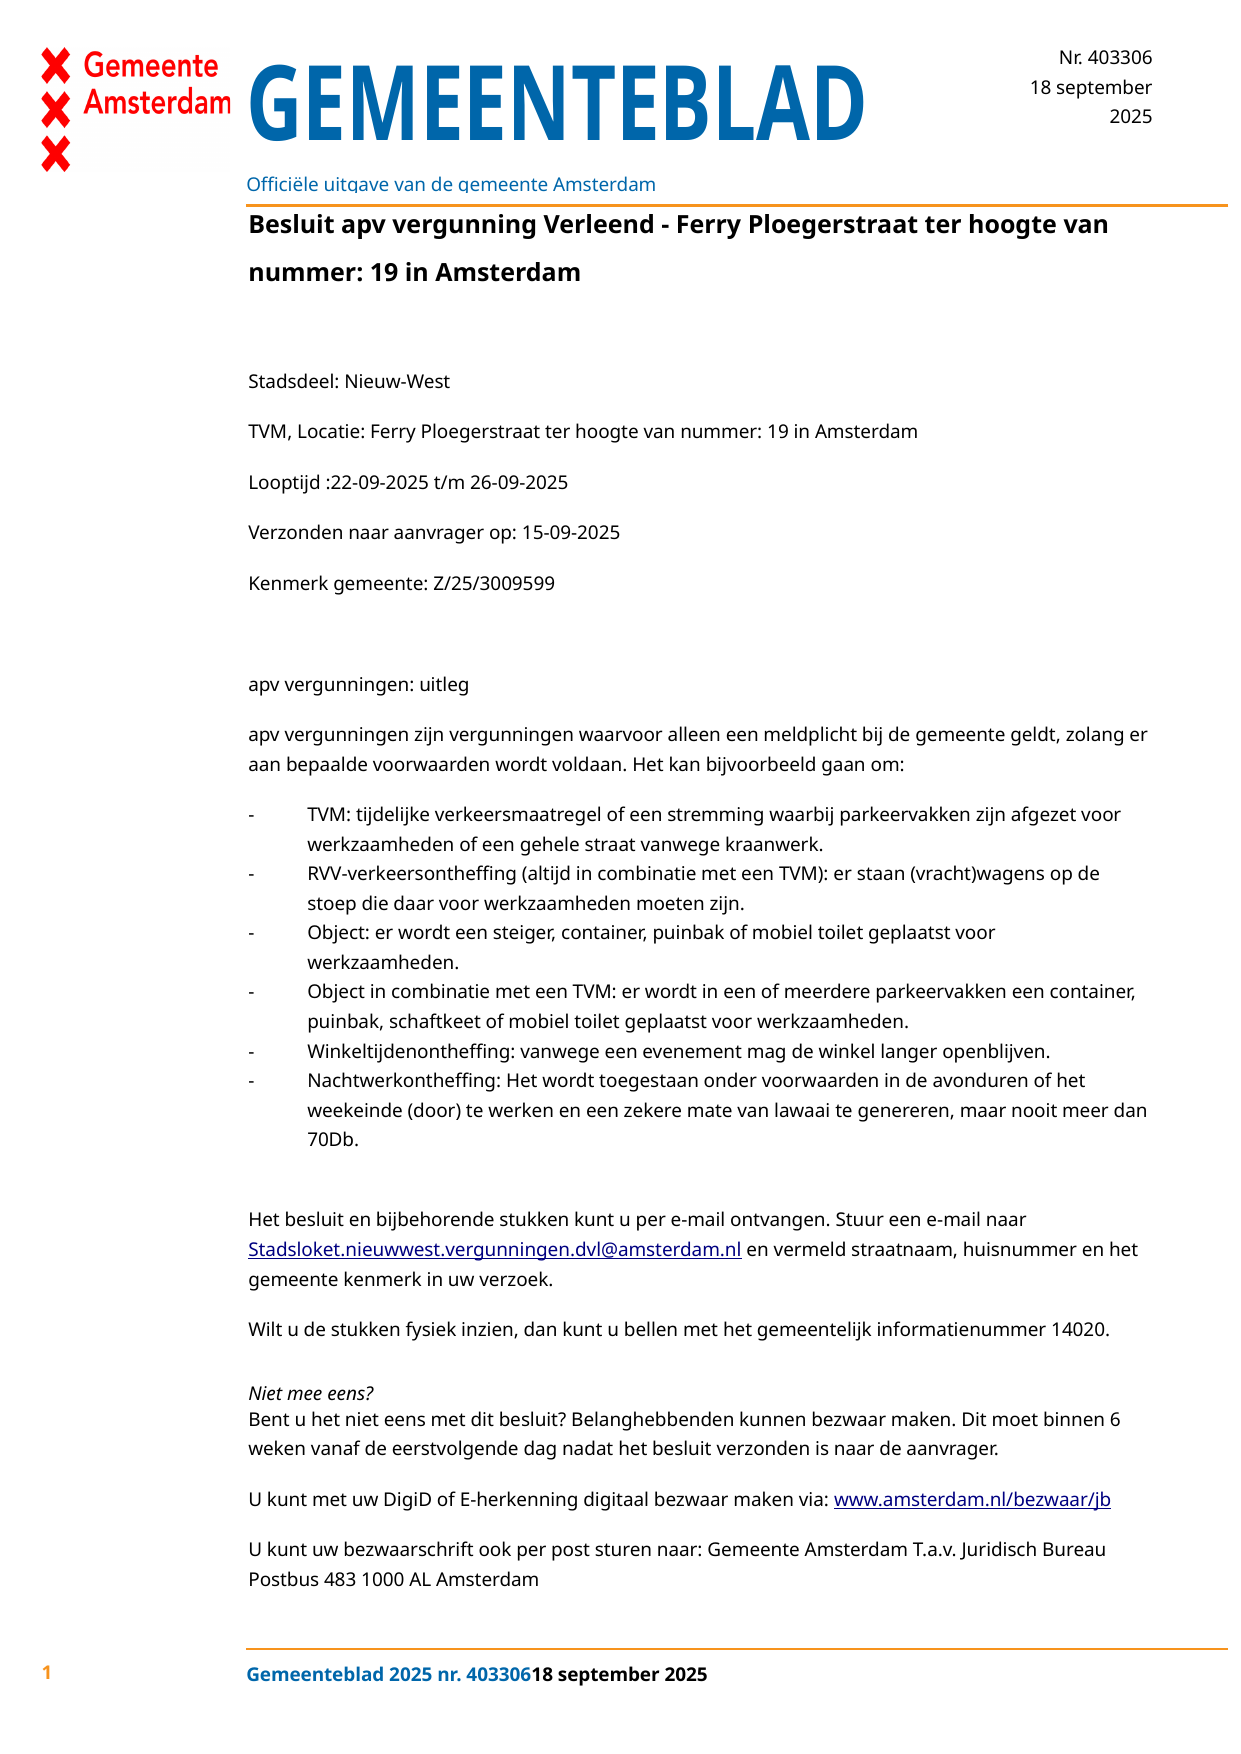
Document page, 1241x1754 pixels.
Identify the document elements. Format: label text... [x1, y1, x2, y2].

text apv vergunningen: uitleg [248, 671, 1152, 697]
list Object: er wordt een steiger, container, puinbak of mobiel toilet geplaatst voor werkzaamheden. [248, 919, 1152, 975]
text Het besluit en bijbehorende stukken kunt u per e-mail ontvangen. Stuur een e-mail naar Stadsloket.nieuwwest.vergunningen.dvl@amsterdam.nl en vermeld straatnaam, huisnummer en het gemeente kenmerk in uw verzoek. [248, 1207, 1152, 1292]
text TVM, Locatie: Ferry Ploegerstraat ter hoogte van nummer: 19 in Amsterdam [248, 419, 1152, 444]
text Verzonden naar aanvrager op: 15-09-2025 [248, 519, 1152, 545]
text apv vergunningen zijn vergunningen waarvoor alleen een meldplicht bij de gemeente geldt, zolang er aan bepaalde voorwaarden wordt voldaan. Het kan bijvoorbeeld gaan om: [248, 721, 1152, 777]
text U kunt uw bezwaarschrift ook per post sturen naar: Gemeente Amsterdam T.a.v. Juridisch Bureau Postbus 483 1000 AL Amsterdam [248, 1536, 1152, 1592]
text Stadsdeel: Nieuw-West [248, 368, 1152, 394]
text Bent u het niet eens met dit besluit? Belanghebbenden kunnen bezwaar maken. Dit moet binnen 6 weken vanaf de eerstvolgende dag nadat het besluit verzonden is naar de aanvrager. [248, 1406, 1152, 1461]
list RVV-verkeersontheffing (altijd in combinatie met een TVM): er staan (vracht)wagens op de stoep die daar voor werkzaamheden moeten zijn. [248, 860, 1152, 916]
text Wilt u de stukken fysiek inzien, dan kunt u bellen met het gemeentelijk informatienummer 14020. [248, 1316, 1152, 1342]
list Nachtwerkontheffing: Het wordt toegestaan onder voorwaarden in de avonduren of het weekeinde (door) te werken en een zekere mate van lawaai te genereren, maar nooit meer dan 70Db. [248, 1067, 1152, 1152]
text Niet mee eens? [248, 1380, 1152, 1406]
picture [41, 47, 231, 172]
list TVM: tijdelijke verkeersmaatregel of een stremming waarbij parkeervakken zijn afgezet voor werkzaamheden of een gehele straat vanwege kraanwerk. [248, 801, 1152, 857]
text Besluit apv vergunning Verleend - Ferry Ploegerstraat ter hoogte van nummer: 19 in Amsterdam [248, 207, 1152, 288]
list Winkeltijdenontheffing: vanwege een evenement mag de winkel langer openblijven. [248, 1038, 1152, 1064]
text U kunt met uw DigiD of E-herkenning digitaal bezwaar maken via: www.amsterdam.nl/bezwaar/jb [248, 1486, 1152, 1512]
text Kenmerk gemeente: Z/25/3009599 [248, 570, 1152, 596]
text Looptijd :22-09-2025 t/m 26-09-2025 [248, 469, 1152, 495]
list Object in combinatie met een TVM: er wordt in een of meerdere parkeervakken een container, puinbak, schaftkeet of mobiel toilet geplaatst voor werkzaamheden. [248, 979, 1152, 1034]
